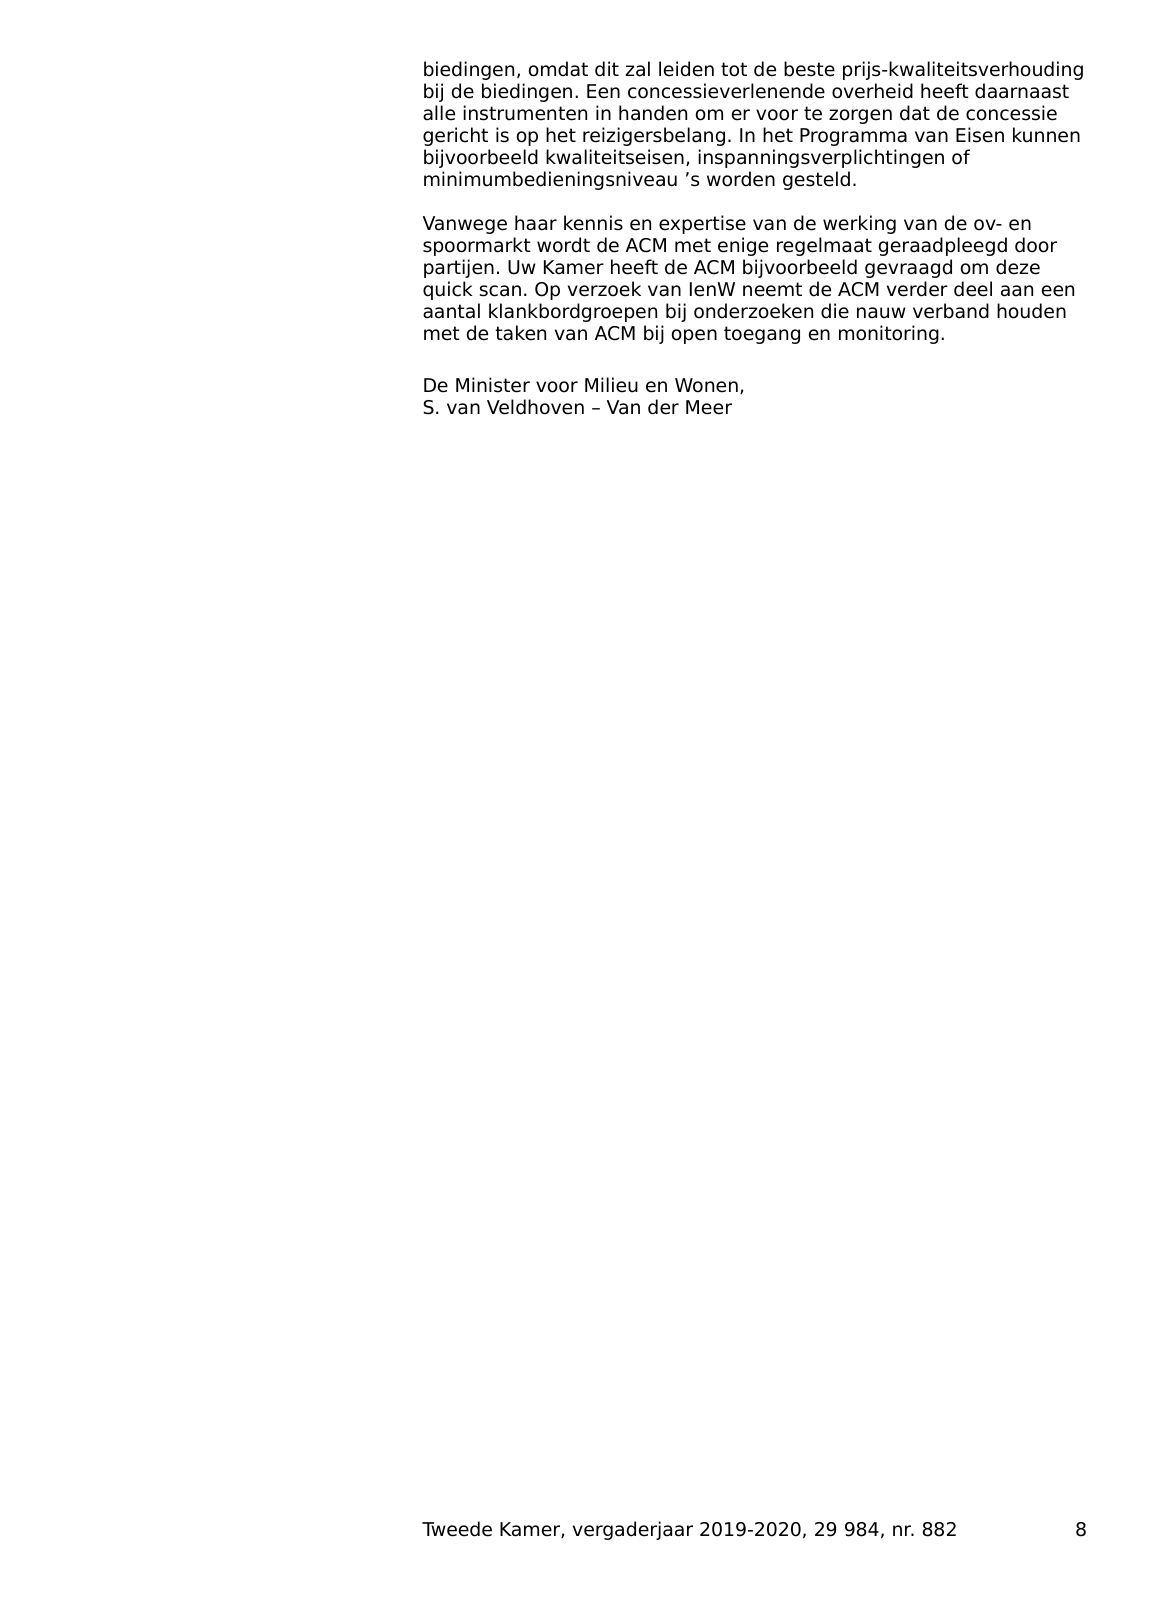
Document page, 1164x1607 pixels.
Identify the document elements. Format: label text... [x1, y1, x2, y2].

text biedingen, omdat dit zal leiden tot de beste prijs-kwaliteitsverhouding bij de biedingen. Een concessieverlenende overheid heeft daarnaast alle instrumenten in handen om er voor te zorgen dat de concessie gericht is op het reizigersbelang. In het Programma van Eisen kunnen bijvoorbeeld kwaliteitseisen, inspanningsverplichtingen of minimumbedieningsniveau ’s worden gesteld. [422, 59, 1087, 191]
text De Minister voor Milieu en Wonen, S. van Veldhoven – Van der Meer [422, 375, 1087, 419]
text Vanwege haar kennis en expertise van de werking van de ov- en spoormarkt wordt de ACM met enige regelmaat geraadpleegd door partijen. Uw Kamer heeft de ACM bijvoorbeeld gevraagd om deze quick scan. Op verzoek van IenW neemt de ACM verder deel aan een aantal klankbordgroepen bij onderzoeken die nauw verband houden met de taken van ACM bij open toegang en monitoring. [422, 213, 1087, 345]
